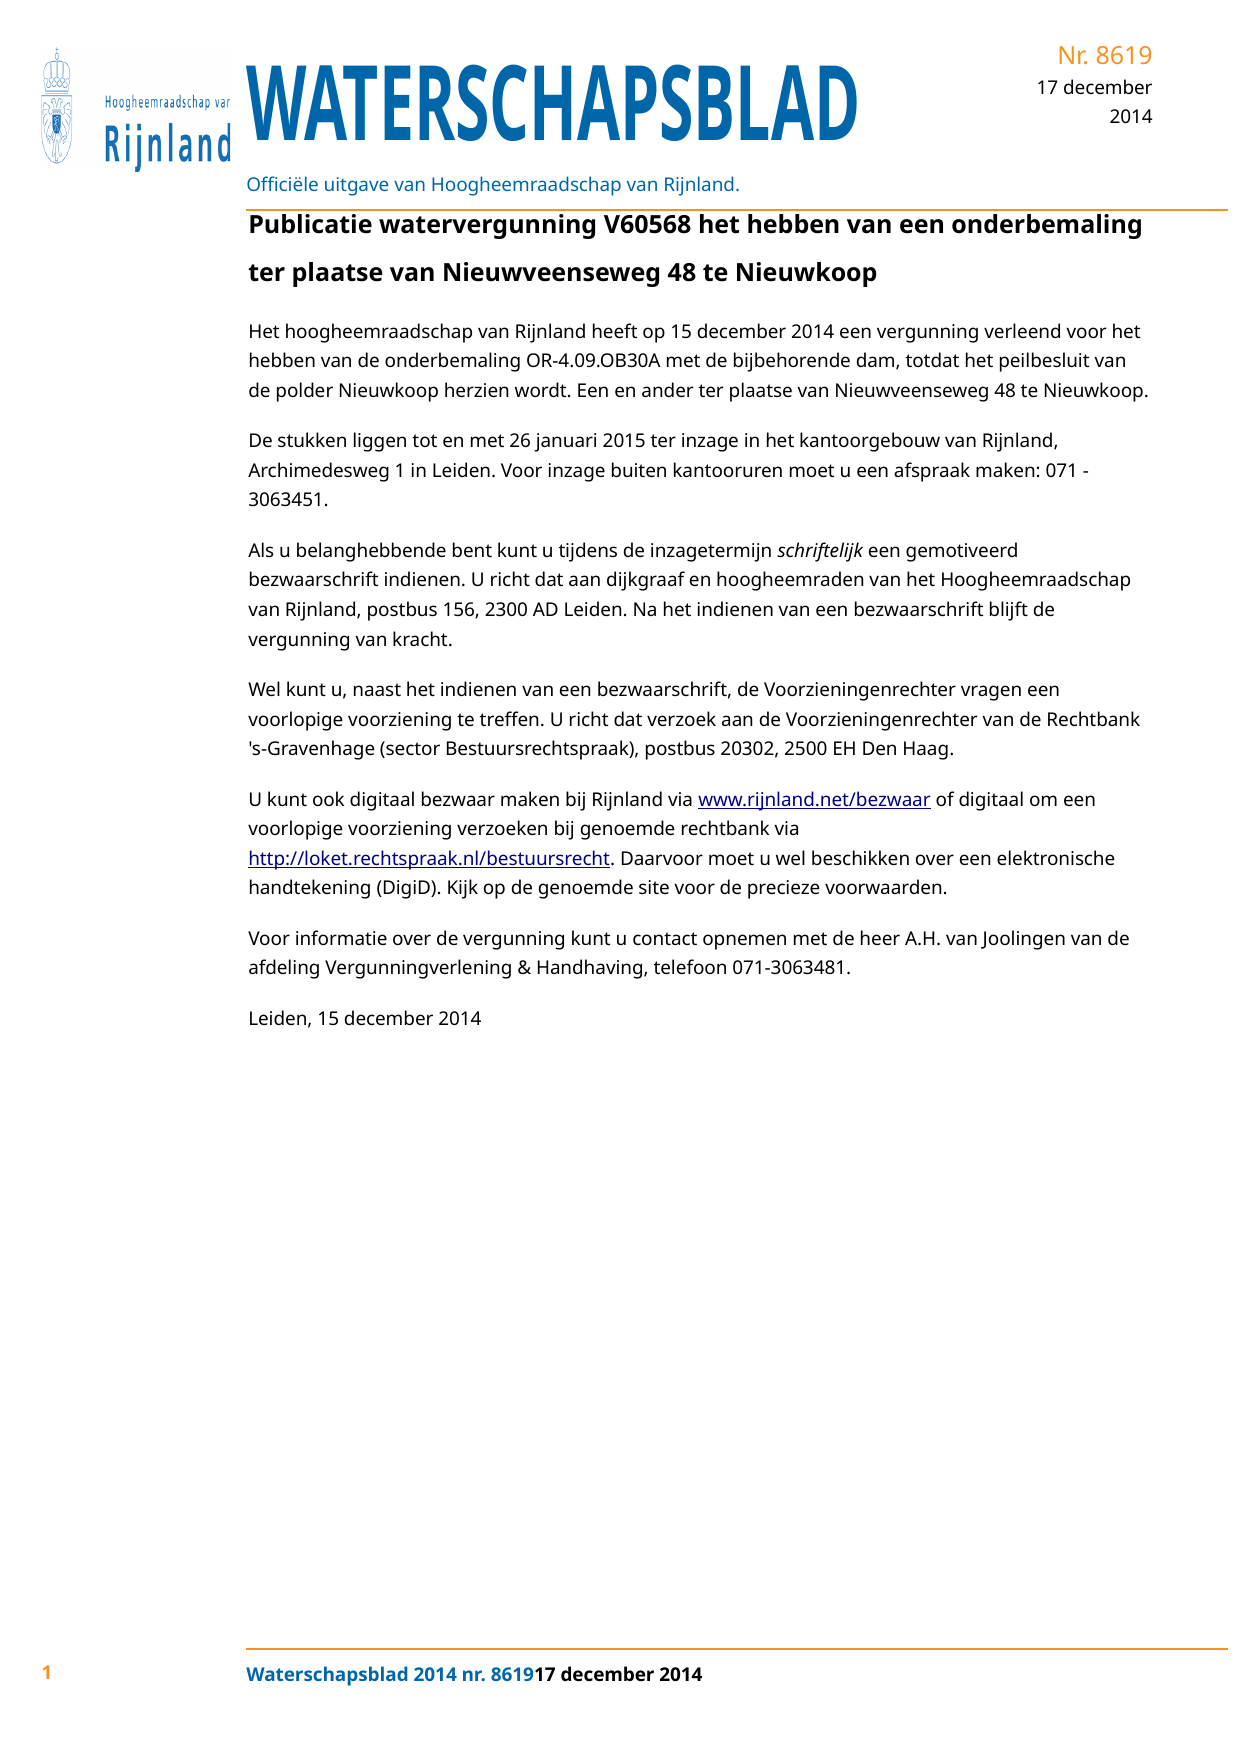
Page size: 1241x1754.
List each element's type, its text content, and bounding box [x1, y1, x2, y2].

text Publicatie watervergunning V60568 het hebben van een onderbemaling ter plaatse van Nieuwveenseweg 48 te Nieuwkoop [248, 211, 1152, 288]
text Als u belanghebbende bent kunt u tijdens de inzagetermijn schriftelijk een gemotiveerd bezwaarschrift indienen. U richt dat aan dijkgraaf en hoogheemraden van het Hoogheemraadschap van Rijnland, postbus 156, 2300 AD Leiden. Na het indienen van een bezwaarschrift blijft de vergunning van kracht. [248, 537, 1152, 652]
text Voor informatie over de vergunning kunt u contact opnemen met de heer A.H. van Joolingen van de afdeling Vergunningverlening & Handhaving, telefoon 071-3063481. [248, 925, 1152, 980]
text Het hoogheemraadschap van Rijnland heeft op 15 december 2014 een vergunning verleend voor het hebben van de onderbemaling OR-4.09.OB30A met de bijbehorende dam, totdat het peilbesluit van de polder Nieuwkoop herzien wordt. Een en ander ter plaatse van Nieuwveenseweg 48 te Nieuwkoop. [248, 318, 1152, 403]
text Leiden, 15 december 2014 [248, 1005, 1152, 1031]
text Wel kunt u, naast het indienen van een bezwaarschrift, de Voorzieningenrechter vragen een voorlopige voorziening te treffen. U richt dat verzoek aan de Voorzieningenrechter van de Rechtbank 's-Gravenhage (sector Bestuursrechtspraak), postbus 20302, 2500 EH Den Haag. [248, 676, 1152, 761]
picture [41, 47, 231, 172]
text U kunt ook digitaal bezwaar maken bij Rijnland via www.rijnland.net/bezwaar of digitaal om een voorlopige voorziening verzoeken bij genoemde rechtbank via http://loket.rechtspraak.nl/bestuursrecht. Daarvoor moet u wel beschikken over een elektronische handtekening (DigiD). Kijk op de genoemde site voor de precieze voorwaarden. [248, 786, 1152, 900]
text De stukken liggen tot en met 26 januari 2015 ter inzage in het kantoorgebouw van Rijnland, Archimedesweg 1 in Leiden. Voor inzage buiten kantooruren moet u een afspraak maken: 071 - 3063451. [248, 427, 1152, 512]
